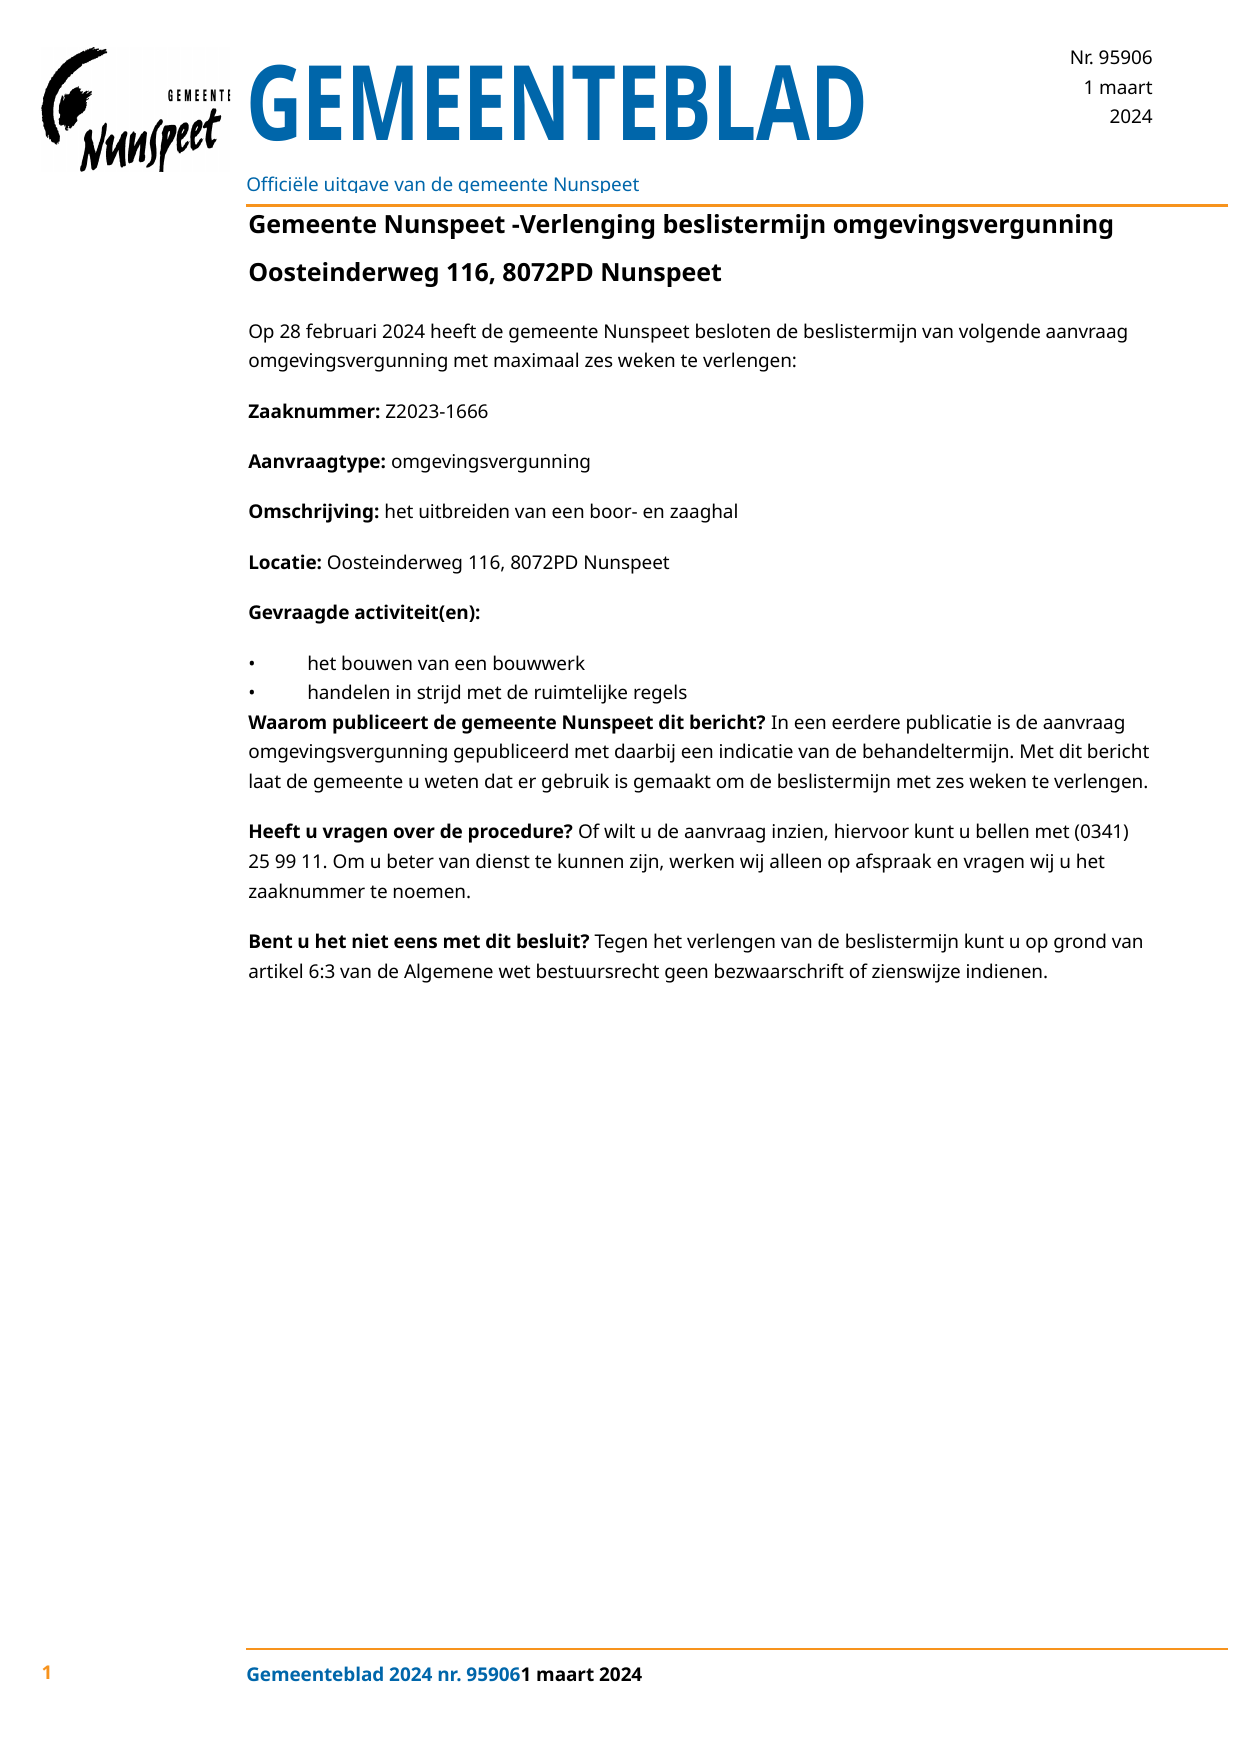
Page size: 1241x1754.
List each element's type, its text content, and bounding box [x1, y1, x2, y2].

text Heeft u vragen over de procedure? Of wilt u de aanvraag inzien, hiervoor kunt u bellen met (0341) 25 99 11. Om u beter van dienst te kunnen zijn, werken wij alleen op afspraak en vragen wij u het zaaknummer te noemen. [248, 819, 1152, 904]
text Aanvraagtype: omgevingsvergunning [248, 448, 1152, 474]
text Zaaknummer: Z2023-1666 [248, 398, 1152, 424]
text Gevraagde activiteit(en): [248, 599, 1152, 625]
text Waarom publiceert de gemeente Nunspeet dit bericht? In een eerdere publicatie is de aanvraag omgevingsvergunning gepubliceerd met daarbij een indicatie van de behandeltermijn. Met dit bericht laat de gemeente u weten dat er gebruik is gemaakt om de beslistermijn met zes weken te verlengen. [248, 709, 1152, 794]
text Bent u het niet eens met dit besluit? Tegen het verlengen van de beslistermijn kunt u op grond van artikel 6:3 van de Algemene wet bestuursrecht geen bezwaarschrift of zienswijze indienen. [248, 928, 1152, 984]
picture [41, 47, 231, 172]
list het bouwen van een bouwwerk [248, 650, 1152, 676]
list handelen in strijd met de ruimtelijke regels [248, 679, 1152, 705]
text Omschrijving: het uitbreiden van een boor- en zaaghal [248, 499, 1152, 524]
text Gemeente Nunspeet -Verlenging beslistermijn omgevingsvergunning Oosteinderweg 116, 8072PD Nunspeet [248, 207, 1152, 288]
text Locatie: Oosteinderweg 116, 8072PD Nunspeet [248, 549, 1152, 575]
text Op 28 februari 2024 heeft de gemeente Nunspeet besloten de beslistermijn van volgende aanvraag omgevingsvergunning met maximaal zes weken te verlengen: [248, 318, 1152, 373]
